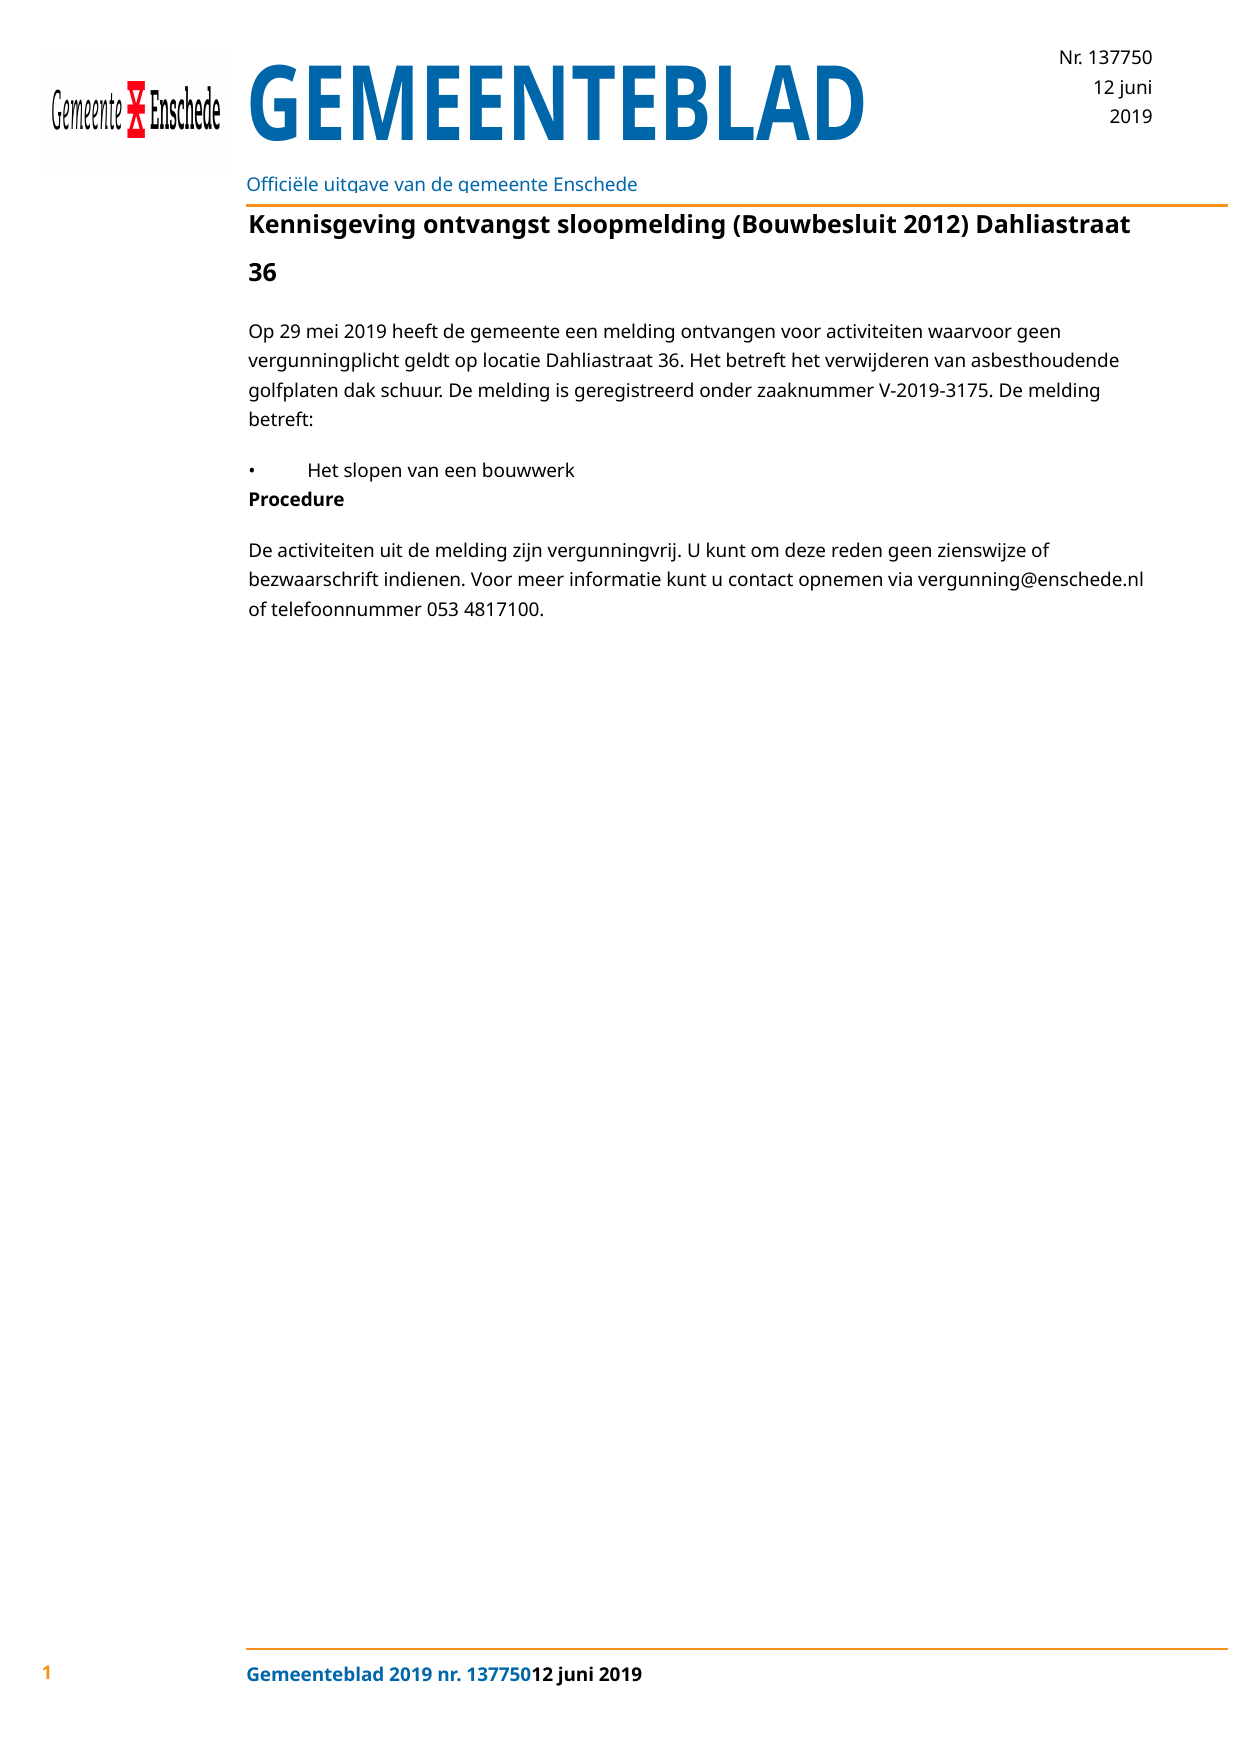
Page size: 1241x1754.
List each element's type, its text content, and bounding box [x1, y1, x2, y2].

text De activiteiten uit de melding zijn vergunningvrij. U kunt om deze reden geen zienswijze of bezwaarschrift indienen. Voor meer informatie kunt u contact opnemen via vergunning@enschede.nl of telefoonnummer 053 4817100. [248, 537, 1152, 622]
text Kennisgeving ontvangst sloopmelding (Bouwbesluit 2012) Dahliastraat 36 [248, 207, 1152, 288]
picture [41, 47, 231, 172]
text Procedure [248, 487, 1152, 512]
list Het slopen van een bouwwerk [248, 457, 1152, 483]
text Op 29 mei 2019 heeft de gemeente een melding ontvangen voor activiteiten waarvoor geen vergunningplicht geldt op locatie Dahliastraat 36. Het betreft het verwijderen van asbesthoudende golfplaten dak schuur. De melding is geregistreerd onder zaaknummer V-2019-3175. De melding betreft: [248, 318, 1152, 432]
